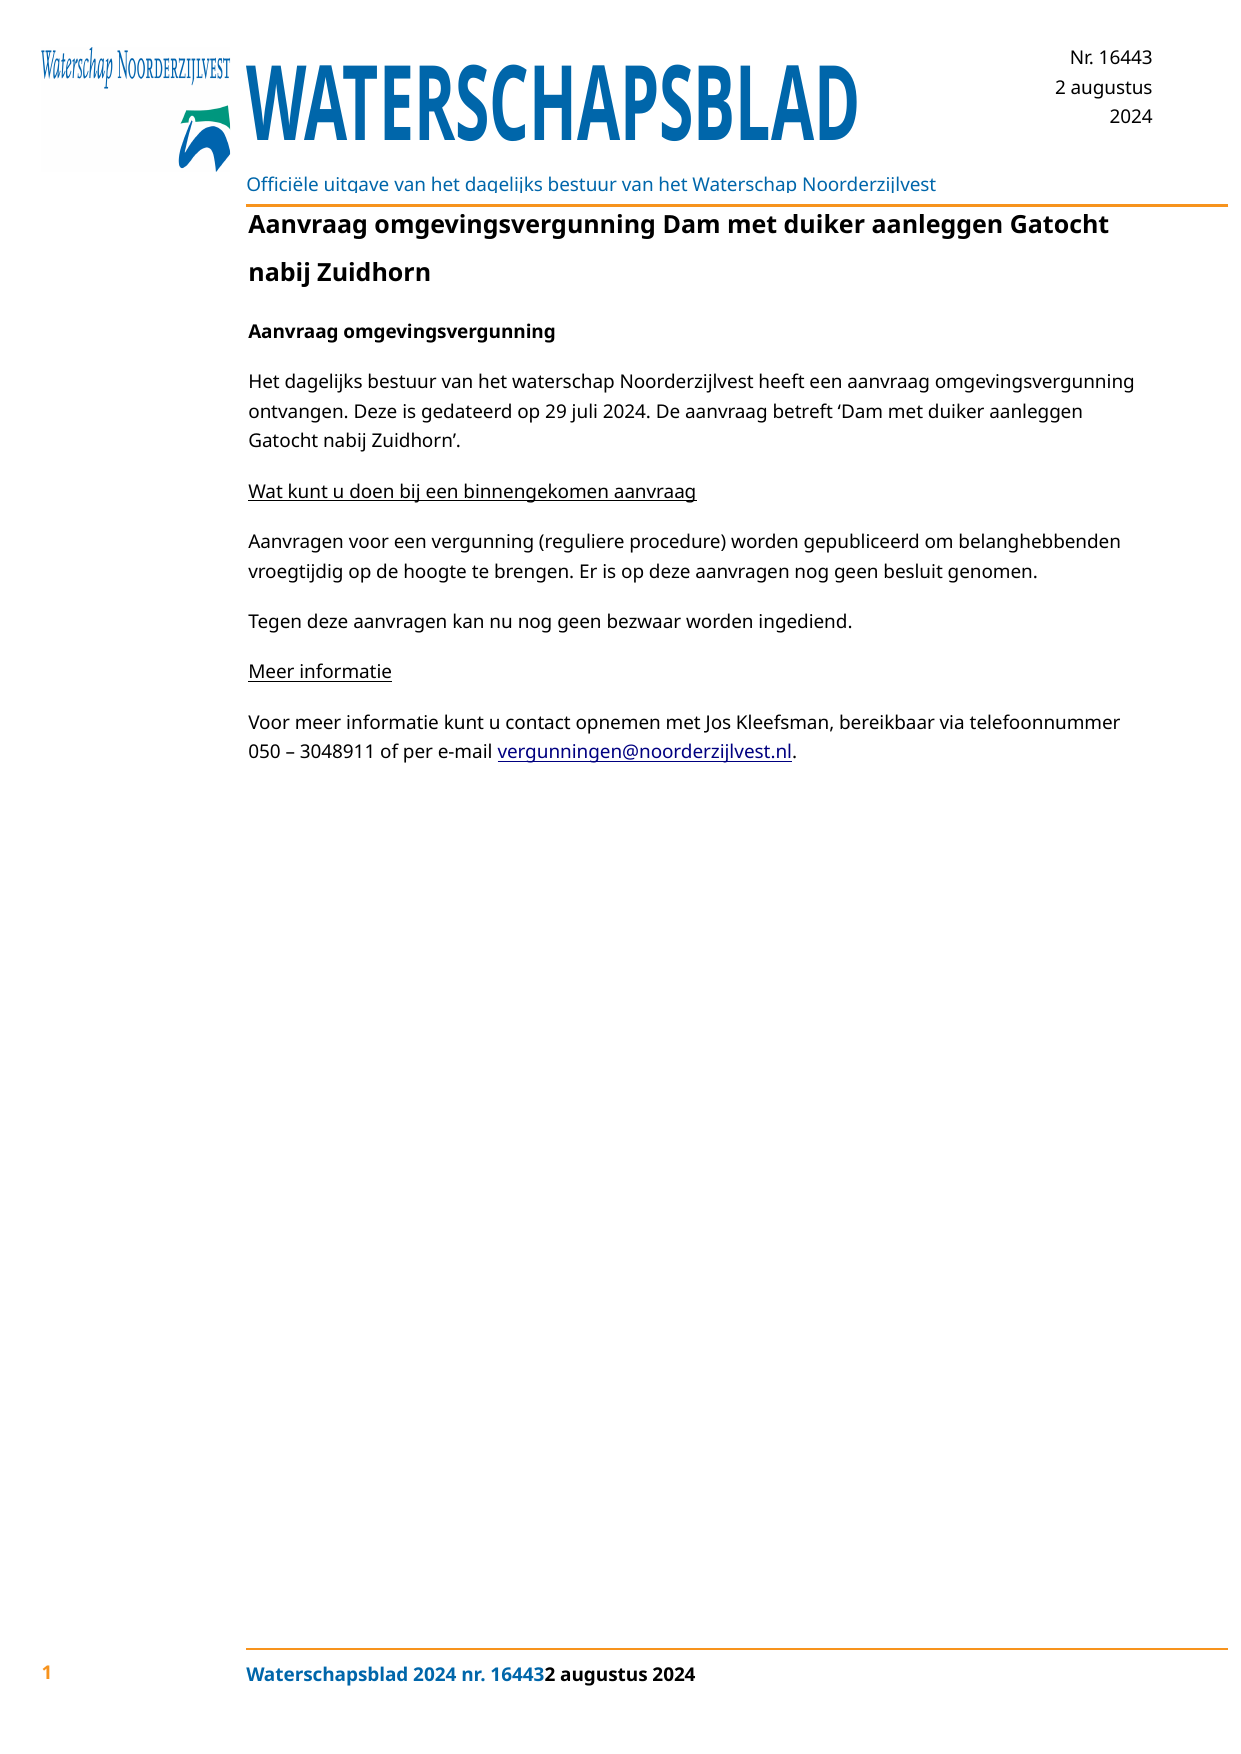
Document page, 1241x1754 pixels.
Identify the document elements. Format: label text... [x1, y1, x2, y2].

picture [41, 47, 231, 172]
text Aanvragen voor een vergunning (reguliere procedure) worden gepubliceerd om belanghebbenden vroegtijdig op de hoogte te brengen. Er is op deze aanvragen nog geen besluit genomen. [248, 528, 1152, 584]
text Aanvraag omgevingsvergunning [248, 318, 1152, 344]
text Wat kunt u doen bij een binnengekomen aanvraag [248, 478, 1152, 504]
text Meer informatie [248, 659, 1152, 684]
text Aanvraag omgevingsvergunning Dam met duiker aanleggen Gatocht nabij Zuidhorn [248, 207, 1152, 288]
text Tegen deze aanvragen kan nu nog geen bezwaar worden ingediend. [248, 608, 1152, 634]
text Voor meer informatie kunt u contact opnemen met Jos Kleefsman, bereikbaar via telefoonnummer 050 – 3048911 of per e-mail vergunningen@noorderzijlvest.nl. [248, 709, 1152, 764]
text Het dagelijks bestuur van het waterschap Noorderzijlvest heeft een aanvraag omgevingsvergunning ontvangen. Deze is gedateerd op 29 juli 2024. De aanvraag betreft ‘Dam met duiker aanleggen Gatocht nabij Zuidhorn’. [248, 368, 1152, 453]
